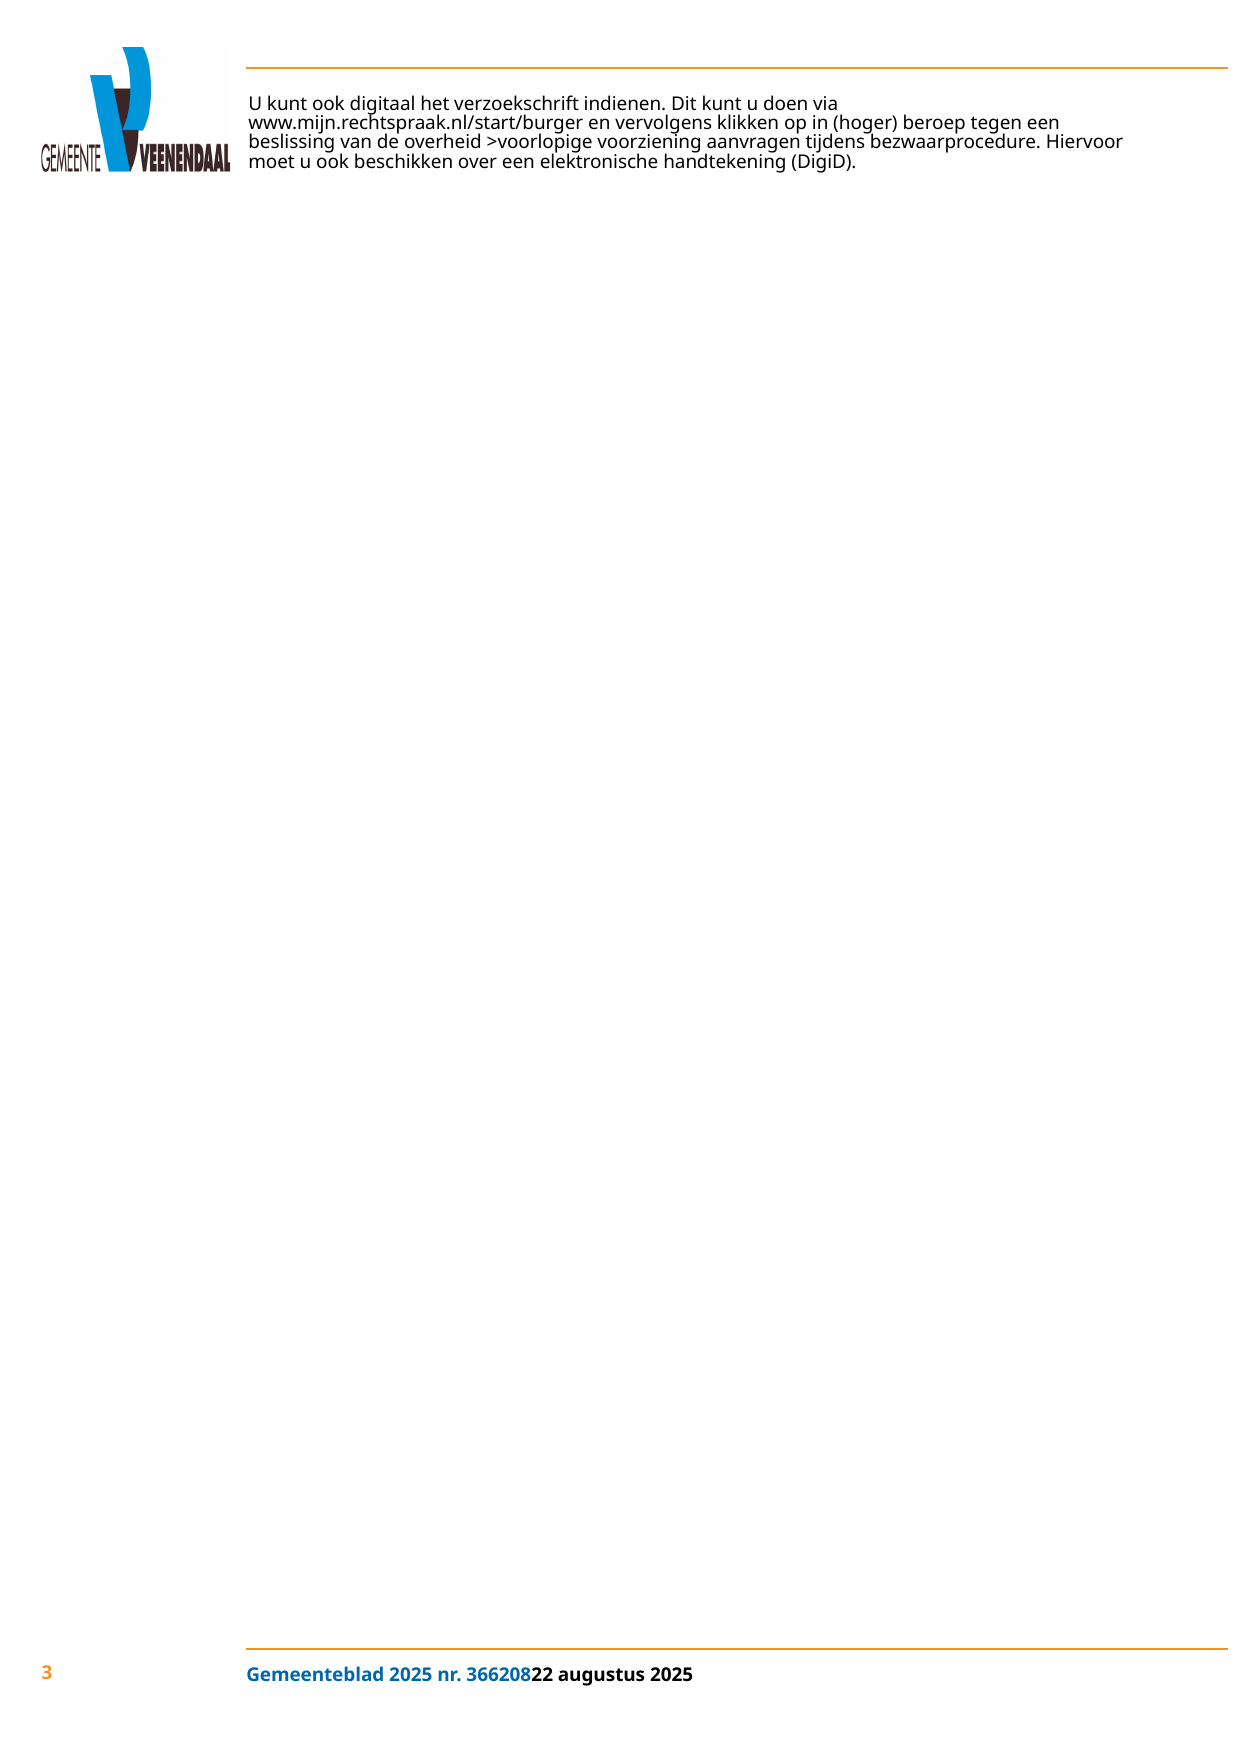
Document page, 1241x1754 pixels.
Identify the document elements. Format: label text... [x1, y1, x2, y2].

text U kunt ook digitaal het verzoekschrift indienen. Dit kunt u doen via www.mijn.rechtspraak.nl/start/burger en vervolgens klikken op in (hoger) beroep tegen een beslissing van de overheid >voorlopige voorziening aanvragen tijdens bezwaarprocedure. Hiervoor moet u ook beschikken over een elektronische handtekening (DigiD). [248, 95, 1152, 172]
picture [123, 47, 231, 172]
picture [41, 47, 130, 172]
